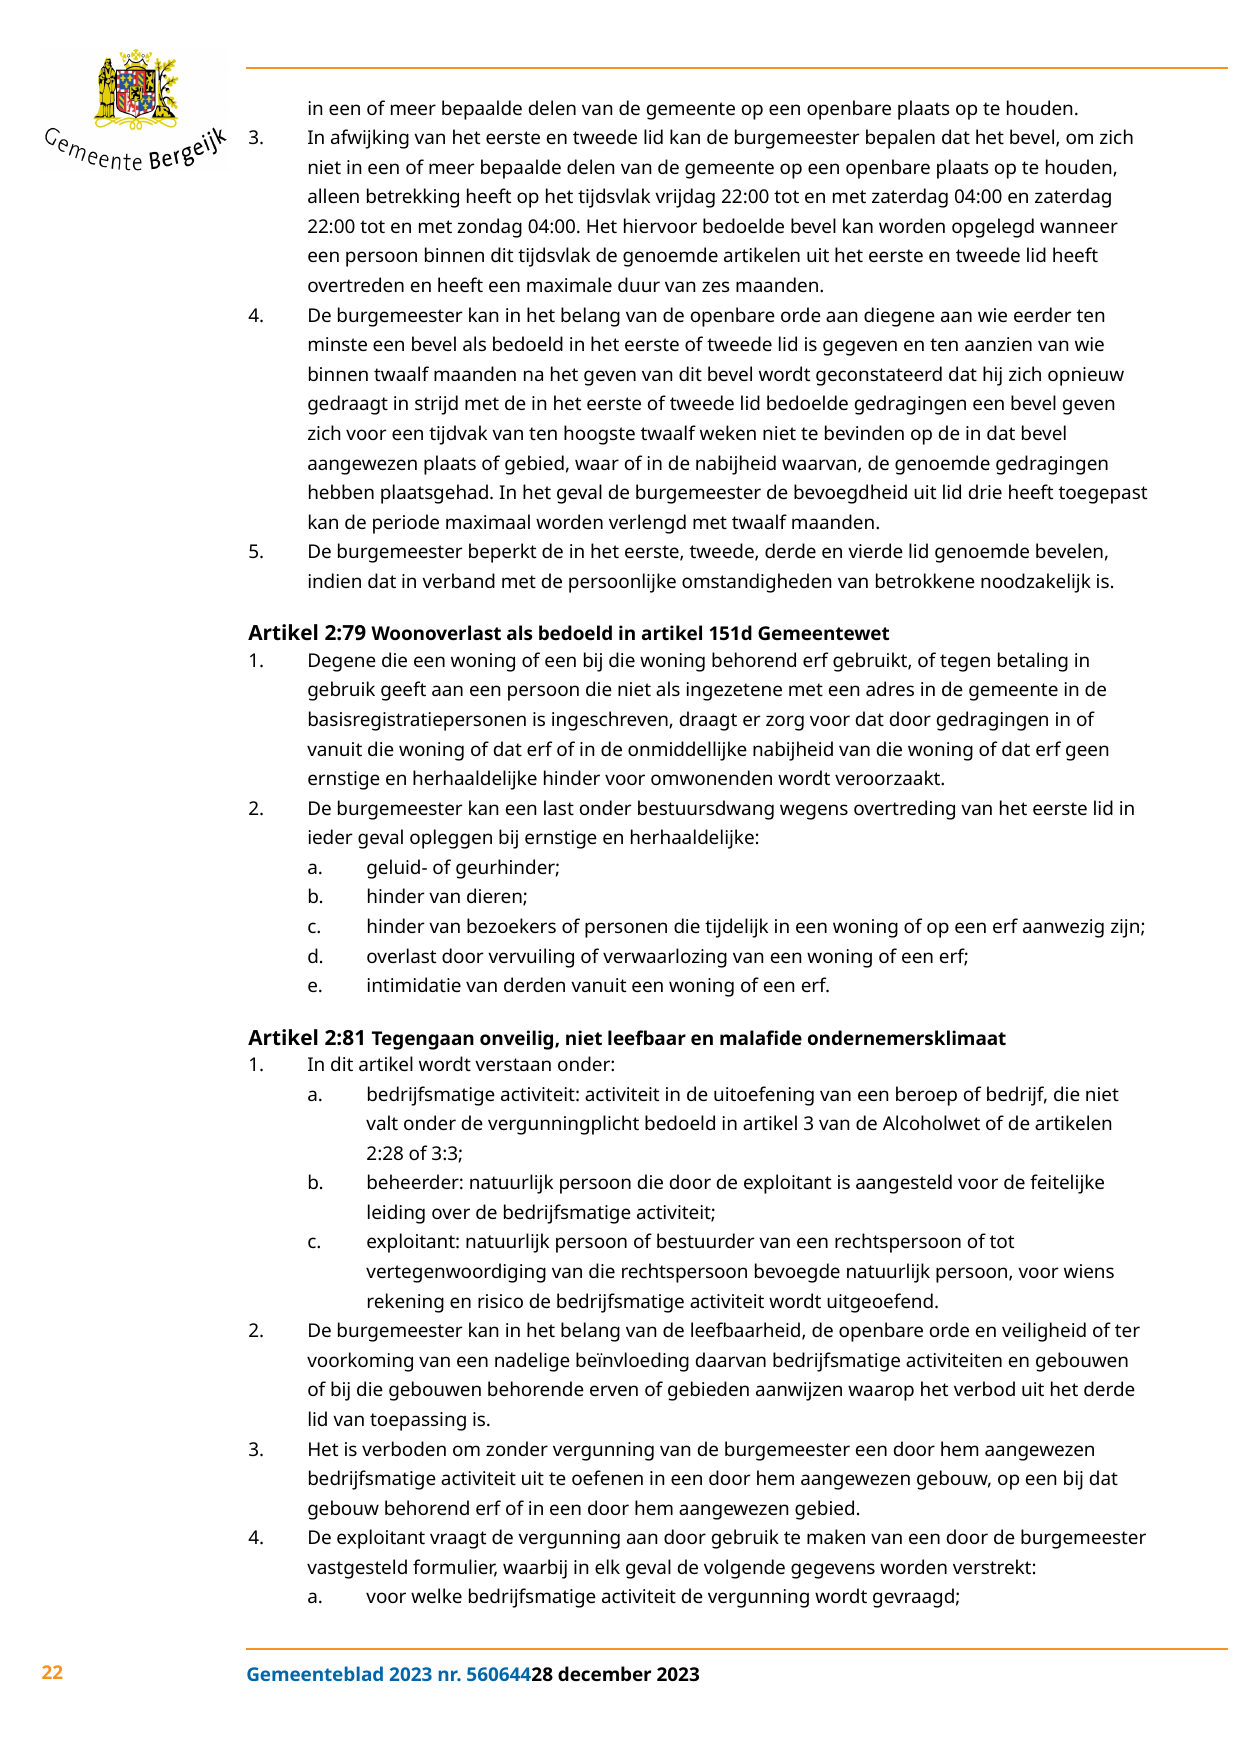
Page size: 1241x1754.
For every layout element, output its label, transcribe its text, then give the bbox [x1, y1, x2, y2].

list overlast door vervuiling of verwaarlozing van een woning of een erf; [307, 943, 1152, 968]
list In dit artikel wordt verstaan onder: [248, 1051, 1152, 1077]
list De burgemeester kan een last onder bestuursdwang wegens overtreding van het eerste lid in ieder geval opleggen bij ernstige en herhaaldelijke: [248, 795, 1152, 850]
list bedrijfsmatige activiteit: activiteit in de uitoefening van een beroep of bedrijf, die niet valt onder de vergunningplicht bedoeld in artikel 3 van de Alcoholwet of de artikelen 2:28 of 3:3; [307, 1081, 1152, 1166]
list hinder van bezoekers of personen die tijdelijk in een woning of op een erf aanwezig zijn; [307, 913, 1152, 939]
list voor welke bedrijfsmatige activiteit de vergunning wordt gevraagd; [307, 1584, 1152, 1609]
list De burgemeester beperkt de in het eerste, tweede, derde en vierde lid genoemde bevelen, indien dat in verband met de persoonlijke omstandigheden van betrokkene noodzakelijk is. [248, 538, 1152, 594]
list geluid- of geurhinder; [307, 854, 1152, 880]
list exploitant: natuurlijk persoon of bestuurder van een rechtspersoon of tot vertegenwoordiging van die rechtspersoon bevoegde natuurlijk persoon, voor wiens rekening en risico de bedrijfsmatige activiteit wordt uitgeoefend. [307, 1229, 1152, 1314]
picture [41, 47, 231, 172]
list De burgemeester kan in het belang van de leefbaarheid, de openbare orde en veiligheid of ter voorkoming van een nadelige beïnvloeding daarvan bedrijfsmatige activiteiten en gebouwen of bij die gebouwen behorende erven of gebieden aanwijzen waarop het verbod uit het derde lid van toepassing is. [248, 1317, 1152, 1432]
list Het is verboden om zonder vergunning van de burgemeester een door hem aangewezen bedrijfsmatige activiteit uit te oefenen in een door hem aangewezen gebouw, op een bij dat gebouw behorend erf of in een door hem aangewezen gebied. [248, 1436, 1152, 1521]
list hinder van dieren; [307, 884, 1152, 909]
list in een of meer bepaalde delen van de gemeente op een openbare plaats op te houden. [248, 95, 1152, 121]
list intimidatie van derden vanuit een woning of een erf. [307, 972, 1152, 998]
list In afwijking van het eerste en tweede lid kan de burgemeester bepalen dat het bevel, om zich niet in een of meer bepaalde delen van de gemeente op een openbare plaats op te houden, alleen betrekking heeft op het tijdsvlak vrijdag 22:00 tot en met zaterdag 04:00 en zaterdag 22:00 tot en met zondag 04:00. Het hiervoor bedoelde bevel kan worden opgelegd wanneer een persoon binnen dit tijdsvlak de genoemde artikelen uit het eerste en tweede lid heeft overtreden en heeft een maximale duur van zes maanden. [248, 124, 1152, 298]
list De exploitant vraagt de vergunning aan door gebruik te maken van een door de burgemeester vastgesteld formulier, waarbij in elk geval de volgende gegevens worden verstrekt: [248, 1524, 1152, 1580]
text Artikel 2:81 Tegengaan onveilig, niet leefbaar en malafide ondernemersklimaat [248, 1023, 1152, 1051]
text Artikel 2:79 Woonoverlast als bedoeld in artikel 151d Gemeentewet [248, 618, 1152, 647]
list De burgemeester kan in het belang van de openbare orde aan diegene aan wie eerder ten minste een bevel als bedoeld in het eerste of tweede lid is gegeven en ten aanzien van wie binnen twaalf maanden na het geven van dit bevel wordt geconstateerd dat hij zich opnieuw gedraagt in strijd met de in het eerste of tweede lid bedoelde gedragingen een bevel geven zich voor een tijdvak van ten hoogste twaalf weken niet te bevinden op de in dat bevel aangewezen plaats of gebied, waar of in de nabijheid waarvan, de genoemde gedragingen hebben plaatsgehad. In het geval de burgemeester de bevoegdheid uit lid drie heeft toegepast kan de periode maximaal worden verlengd met twaalf maanden. [248, 302, 1152, 535]
list Degene die een woning of een bij die woning behorend erf gebruikt, of tegen betaling in gebruik geeft aan een persoon die niet als ingezetene met een adres in de gemeente in de basisregistratiepersonen is ingeschreven, draagt er zorg voor dat door gedragingen in of vanuit die woning of dat erf of in de onmiddellijke nabijheid van die woning of dat erf geen ernstige en herhaaldelijke hinder voor omwonenden wordt veroorzaakt. [248, 647, 1152, 791]
list beheerder: natuurlijk persoon die door de exploitant is aangesteld voor de feitelijke leiding over de bedrijfsmatige activiteit; [307, 1169, 1152, 1225]
